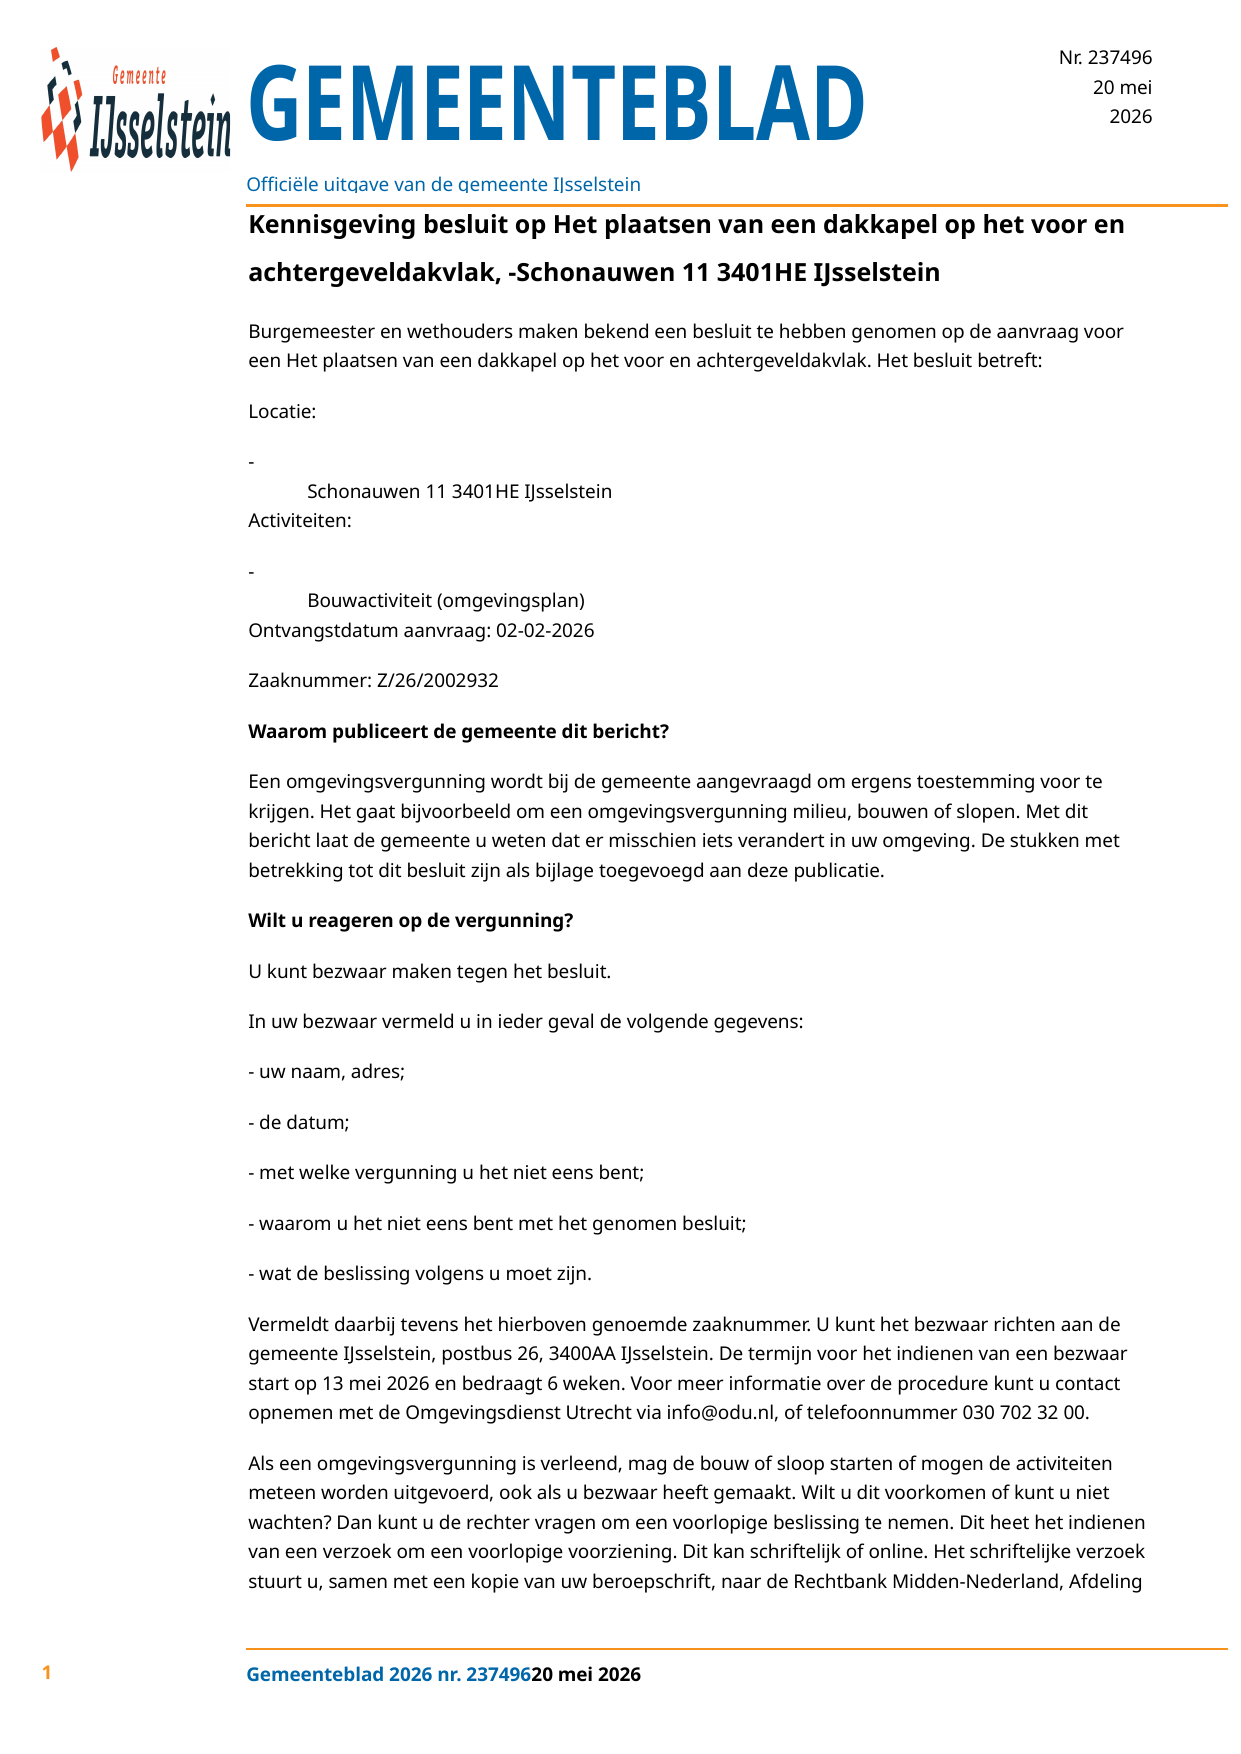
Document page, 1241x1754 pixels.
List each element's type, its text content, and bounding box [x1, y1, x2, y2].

text Activiteiten: [248, 507, 1152, 533]
text - uw naam, adres; [248, 1059, 1152, 1084]
text - met welke vergunning u het niet eens bent; [248, 1159, 1152, 1185]
text - wat de beslissing volgens u moet zijn. [248, 1260, 1152, 1286]
list Schonauwen 11 3401HE IJsselstein [248, 478, 1152, 504]
text Vermeldt daarbij tevens het hierboven genoemde zaaknummer. U kunt het bezwaar richten aan de gemeente IJsselstein, postbus 26, 3400AA IJsselstein. De termijn voor het indienen van een bezwaar start op 13 mei 2026 en bedraagt 6 weken. Voor meer informatie over de procedure kunt u contact opnemen met de Omgevingsdienst Utrecht via info@odu.nl, of telefoonnummer 030 702 32 00. [248, 1311, 1152, 1425]
text Locatie: [248, 398, 1152, 424]
list Bouwactiviteit (omgevingsplan) [248, 587, 1152, 613]
text Wilt u reageren op de vergunning? [248, 907, 1152, 933]
text Waarom publiceert de gemeente dit bericht? [248, 718, 1152, 744]
text - de datum; [248, 1109, 1152, 1135]
picture [41, 47, 231, 172]
text Ontvangstdatum aanvraag: 02-02-2026 [248, 617, 1152, 643]
text Zaaknummer: Z/26/2002932 [248, 667, 1152, 693]
text U kunt bezwaar maken tegen het besluit. [248, 958, 1152, 984]
text - waarom u het niet eens bent met het genomen besluit; [248, 1210, 1152, 1236]
text Burgemeester en wethouders maken bekend een besluit te hebben genomen op de aanvraag voor een Het plaatsen van een dakkapel op het voor en achtergeveldakvlak. Het besluit betreft: [248, 318, 1152, 373]
text Kennisgeving besluit op Het plaatsen van een dakkapel op het voor en achtergeveldakvlak, -Schonauwen 11 3401HE IJsselstein [248, 207, 1152, 288]
text Een omgevingsvergunning wordt bij de gemeente aangevraagd om ergens toestemming voor te krijgen. Het gaat bijvoorbeeld om een omgevingsvergunning milieu, bouwen of slopen. Met dit bericht laat de gemeente u weten dat er misschien iets verandert in uw omgeving. De stukken met betrekking tot dit besluit zijn als bijlage toegevoegd aan deze publicatie. [248, 768, 1152, 883]
text In uw bezwaar vermeld u in ieder geval de volgende gegevens: [248, 1008, 1152, 1034]
text Als een omgevingsvergunning is verleend, mag de bouw of sloop starten of mogen de activiteiten meteen worden uitgevoerd, ook als u bezwaar heeft gemaakt. Wilt u dit voorkomen of kunt u niet wachten? Dan kunt u de rechter vragen om een voorlopige beslissing te nemen. Dit heet het indienen van een verzoek om een voorlopige voorziening. Dit kan schriftelijk of online. Het schriftelijke verzoek stuurt u, samen met een kopie van uw beroepschrift, naar de Rechtbank Midden-Nederland, Afdeling [248, 1450, 1152, 1594]
